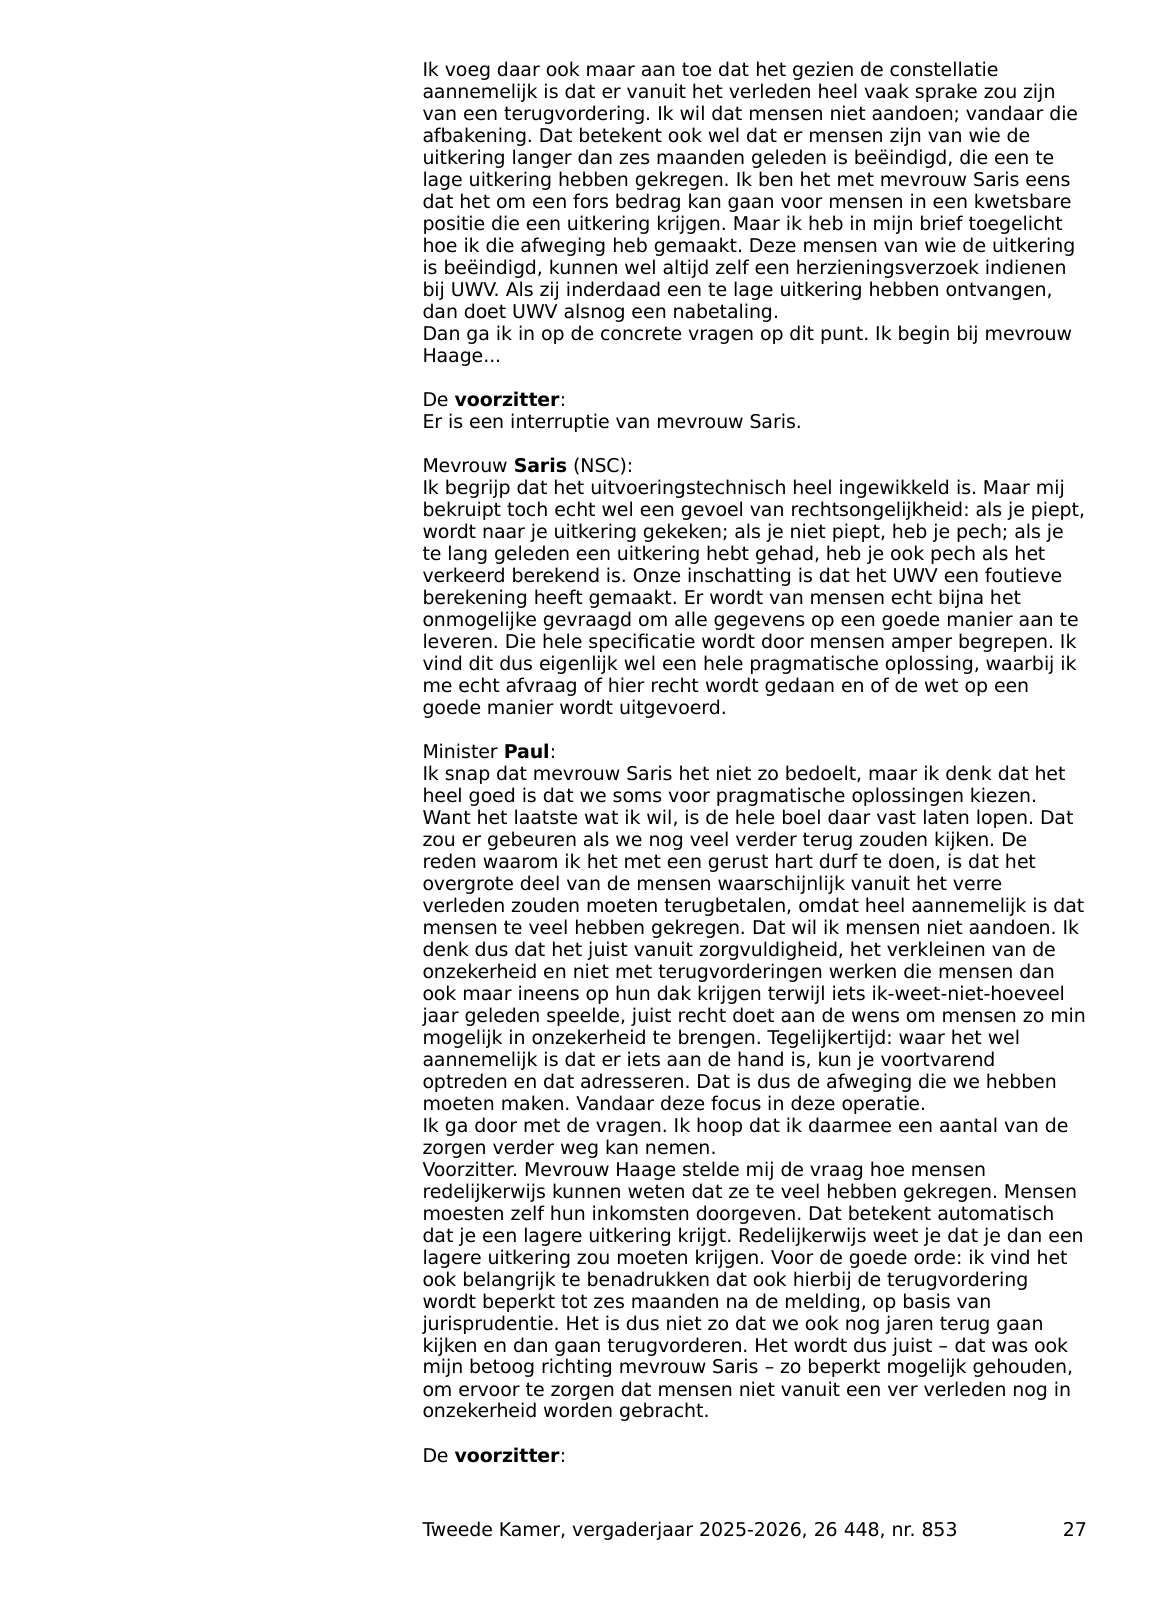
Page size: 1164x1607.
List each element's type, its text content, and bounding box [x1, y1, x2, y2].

text De voorzitter: [422, 1444, 1087, 1467]
text Minister Paul: [422, 741, 1087, 763]
text Ik snap dat mevrouw Saris het niet zo bedoelt, maar ik denk dat het heel goed is dat we soms voor pragmatische oplossingen kiezen. Want het laatste wat ik wil, is de hele boel daar vast laten lopen. Dat zou er gebeuren als we nog veel verder terug zouden kijken. De reden waarom ik het met een gerust hart durf te doen, is dat het overgrote deel van de mensen waarschijnlijk vanuit het verre verleden zouden moeten terugbetalen, omdat heel aannemelijk is dat mensen te veel hebben gekregen. Dat wil ik mensen niet aandoen. Ik denk dus dat het juist vanuit zorgvuldigheid, het verkleinen van de onzekerheid en niet met terugvorderingen werken die mensen dan ook maar ineens op hun dak krijgen terwijl iets ik-weet-niet-hoeveel jaar geleden speelde, juist recht doet aan de wens om mensen zo min mogelijk in onzekerheid te brengen. Tegelijkertijd: waar het wel aannemelijk is dat er iets aan de hand is, kun je voortvarend optreden en dat adresseren. Dat is dus de afweging die we hebben moeten maken. Vandaar deze focus in deze operatie. [422, 763, 1087, 1115]
text Ik ga door met de vragen. Ik hoop dat ik daarmee een aantal van de zorgen verder weg kan nemen. [422, 1115, 1087, 1159]
text Ik voeg daar ook maar aan toe dat het gezien de constellatie aannemelijk is dat er vanuit het verleden heel vaak sprake zou zijn van een terugvordering. Ik wil dat mensen niet aandoen; vandaar die afbakening. Dat betekent ook wel dat er mensen zijn van wie de uitkering langer dan zes maanden geleden is beëindigd, die een te lage uitkering hebben gekregen. Ik ben het met mevrouw Saris eens dat het om een fors bedrag kan gaan voor mensen in een kwetsbare positie die een uitkering krijgen. Maar ik heb in mijn brief toegelicht hoe ik die afweging heb gemaakt. Deze mensen van wie de uitkering is beëindigd, kunnen wel altijd zelf een herzieningsverzoek indienen bij UWV. Als zij inderdaad een te lage uitkering hebben ontvangen, dan doet UWV alsnog een nabetaling. [422, 59, 1087, 323]
text Er is een interruptie van mevrouw Saris. [422, 411, 1087, 433]
text Dan ga ik in op de concrete vragen op dit punt. Ik begin bij mevrouw Haage... [422, 323, 1087, 367]
text Ik begrijp dat het uitvoeringstechnisch heel ingewikkeld is. Maar mij bekruipt toch echt wel een gevoel van rechtsongelijkheid: als je piept, wordt naar je uitkering gekeken; als je niet piept, heb je pech; als je te lang geleden een uitkering hebt gehad, heb je ook pech als het verkeerd berekend is. Onze inschatting is dat het UWV een foutieve berekening heeft gemaakt. Er wordt van mensen echt bijna het onmogelijke gevraagd om alle gegevens op een goede manier aan te leveren. Die hele specificatie wordt door mensen amper begrepen. Ik vind dit dus eigenlijk wel een hele pragmatische oplossing, waarbij ik me echt afvraag of hier recht wordt gedaan en of de wet op een goede manier wordt uitgevoerd. [422, 477, 1087, 719]
text Mevrouw Saris (NSC): [422, 455, 1087, 477]
text De voorzitter: [422, 389, 1087, 411]
text Voorzitter. Mevrouw Haage stelde mij de vraag hoe mensen redelijkerwijs kunnen weten dat ze te veel hebben gekregen. Mensen moesten zelf hun inkomsten doorgeven. Dat betekent automatisch dat je een lagere uitkering krijgt. Redelijkerwijs weet je dat je dan een lagere uitkering zou moeten krijgen. Voor de goede orde: ik vind het ook belangrijk te benadrukken dat ook hierbij de terugvordering wordt beperkt tot zes maanden na de melding, op basis van jurisprudentie. Het is dus niet zo dat we ook nog jaren terug gaan kijken en dan gaan terugvorderen. Het wordt dus juist – dat was ook mijn betoog richting mevrouw Saris – zo beperkt mogelijk gehouden, om ervoor te zorgen dat mensen niet vanuit een ver verleden nog in onzekerheid worden gebracht. [422, 1159, 1087, 1422]
